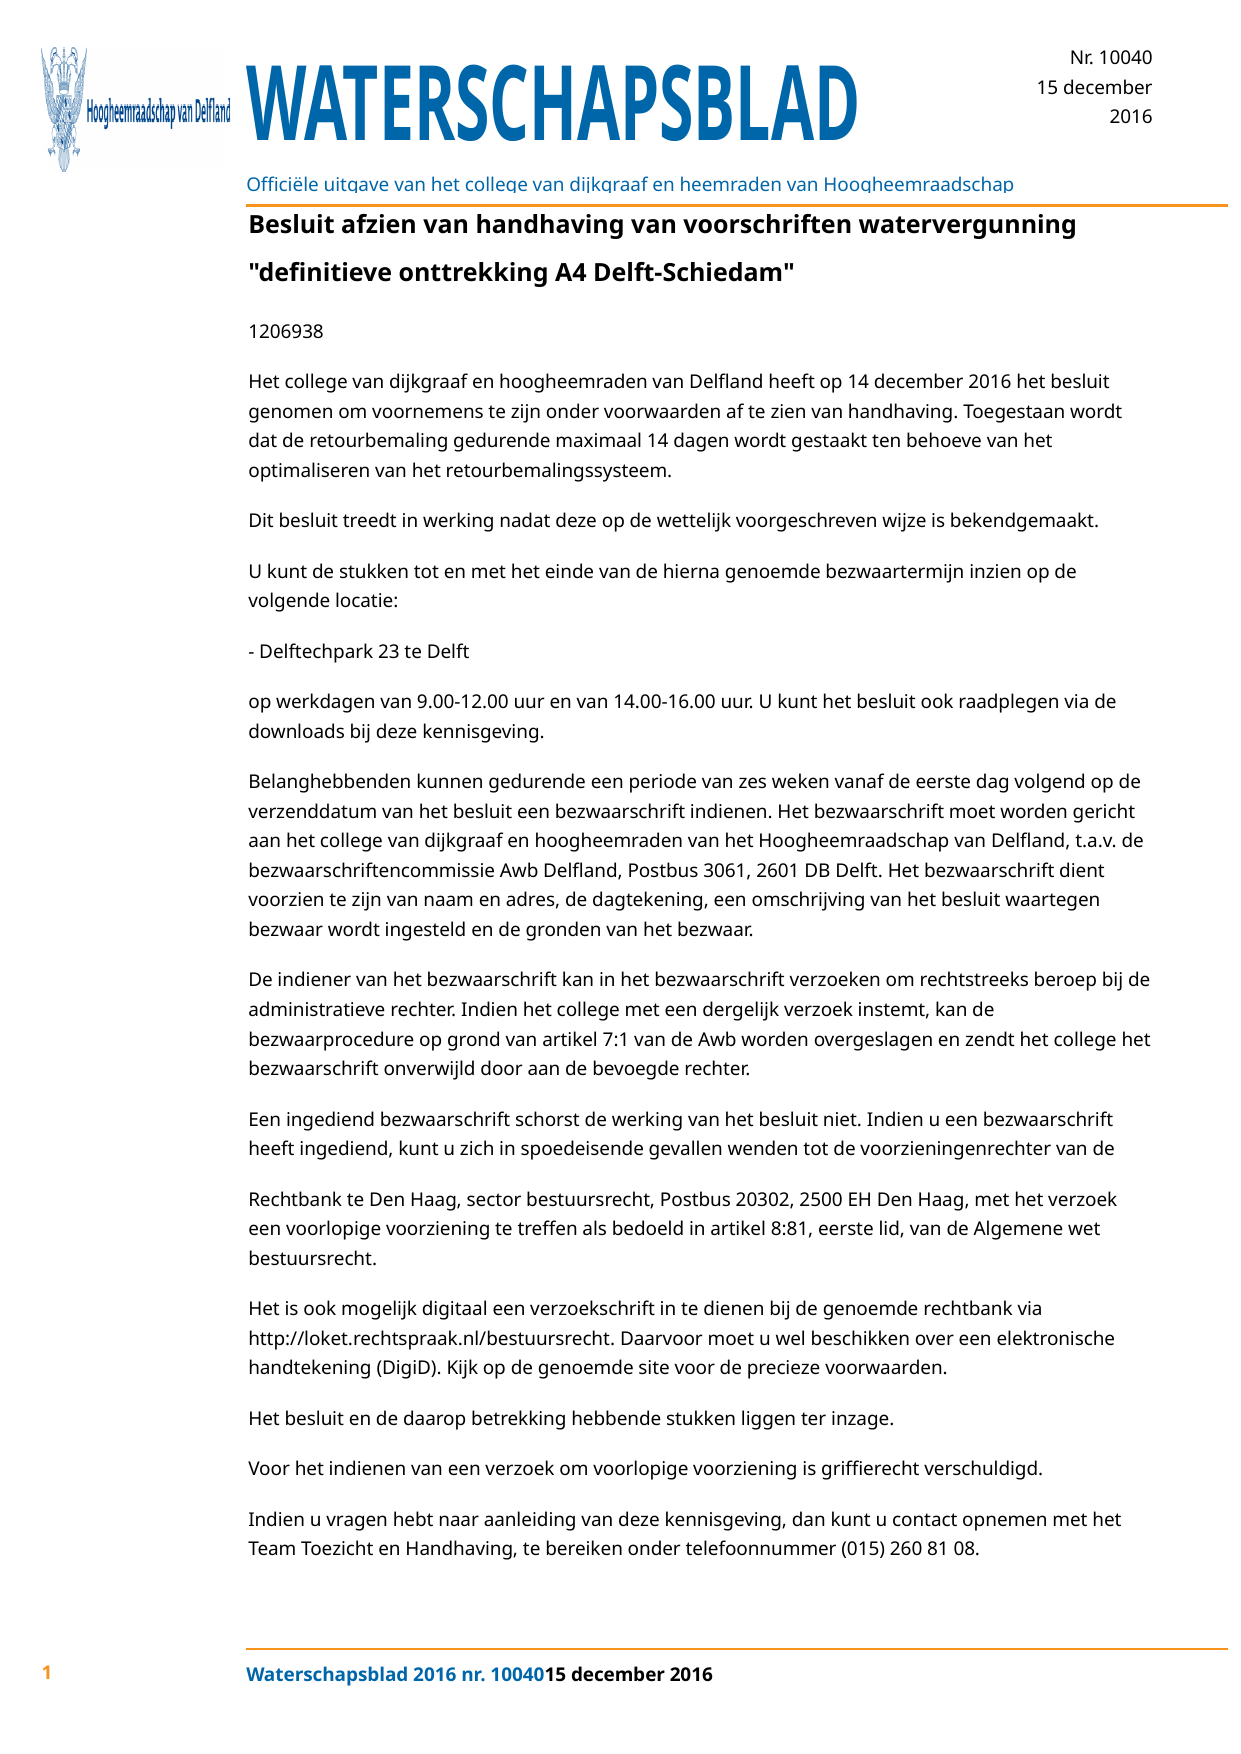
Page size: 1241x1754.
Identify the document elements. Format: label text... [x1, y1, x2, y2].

text Besluit afzien van handhaving van voorschriften watervergunning "definitieve onttrekking A4 Delft-Schiedam" [248, 207, 1152, 288]
text Voor het indienen van een verzoek om voorlopige voorziening is griffierecht verschuldigd. [248, 1455, 1152, 1481]
text Het college van dijkgraaf en hoogheemraden van Delfland heeft op 14 december 2016 het besluit genomen om voornemens te zijn onder voorwaarden af te zien van handhaving. Toegestaan wordt dat de retourbemaling gedurende maximaal 14 dagen wordt gestaakt ten behoeve van het optimaliseren van het retourbemalingssysteem. [248, 368, 1152, 483]
text Indien u vragen hebt naar aanleiding van deze kennisgeving, dan kunt u contact opnemen met het Team Toezicht en Handhaving, te bereiken onder telefoonnummer (015) 260 81 08. [248, 1506, 1152, 1561]
text Belanghebbenden kunnen gedurende een periode van zes weken vanaf de eerste dag volgend op de verzenddatum van het besluit een bezwaarschrift indienen. Het bezwaarschrift moet worden gericht aan het college van dijkgraaf en hoogheemraden van het Hoogheemraadschap van Delfland, t.a.v. de bezwaarschriftencommissie Awb Delfland, Postbus 3061, 2601 DB Delft. Het bezwaarschrift dient voorzien te zijn van naam en adres, de dagtekening, een omschrijving van het besluit waartegen bezwaar wordt ingesteld en de gronden van het bezwaar. [248, 768, 1152, 942]
text Een ingediend bezwaarschrift schorst de werking van het besluit niet. Indien u een bezwaarschrift heeft ingediend, kunt u zich in spoedeisende gevallen wenden tot de voorzieningenrechter van de [248, 1106, 1152, 1161]
text Het besluit en de daarop betrekking hebbende stukken liggen ter inzage. [248, 1405, 1152, 1431]
text Rechtbank te Den Haag, sector bestuursrecht, Postbus 20302, 2500 EH Den Haag, met het verzoek een voorlopige voorziening te treffen als bedoeld in artikel 8:81, eerste lid, van de Algemene wet bestuursrecht. [248, 1186, 1152, 1271]
text De indiener van het bezwaarschrift kan in het bezwaarschrift verzoeken om rechtstreeks beroep bij de administratieve rechter. Indien het college met een dergelijk verzoek instemt, kan de bezwaarprocedure op grond van artikel 7:1 van de Awb worden overgeslagen en zendt het college het bezwaarschrift onverwijld door aan de bevoegde rechter. [248, 967, 1152, 1081]
text op werkdagen van 9.00-12.00 uur en van 14.00-16.00 uur. U kunt het besluit ook raadplegen via de downloads bij deze kennisgeving. [248, 688, 1152, 744]
text 1206938 [248, 318, 1152, 344]
text U kunt de stukken tot en met het einde van de hierna genoemde bezwaartermijn inzien op de volgende locatie: [248, 558, 1152, 613]
picture [41, 47, 231, 172]
text Dit besluit treedt in werking nadat deze op de wettelijk voorgeschreven wijze is bekendgemaakt. [248, 507, 1152, 533]
text - Delftechpark 23 te Delft [248, 638, 1152, 664]
text Het is ook mogelijk digitaal een verzoekschrift in te dienen bij de genoemde rechtbank via http://loket.rechtspraak.nl/bestuursrecht. Daarvoor moet u wel beschikken over een elektronische handtekening (DigiD). Kijk op de genoemde site voor de precieze voorwaarden. [248, 1295, 1152, 1380]
